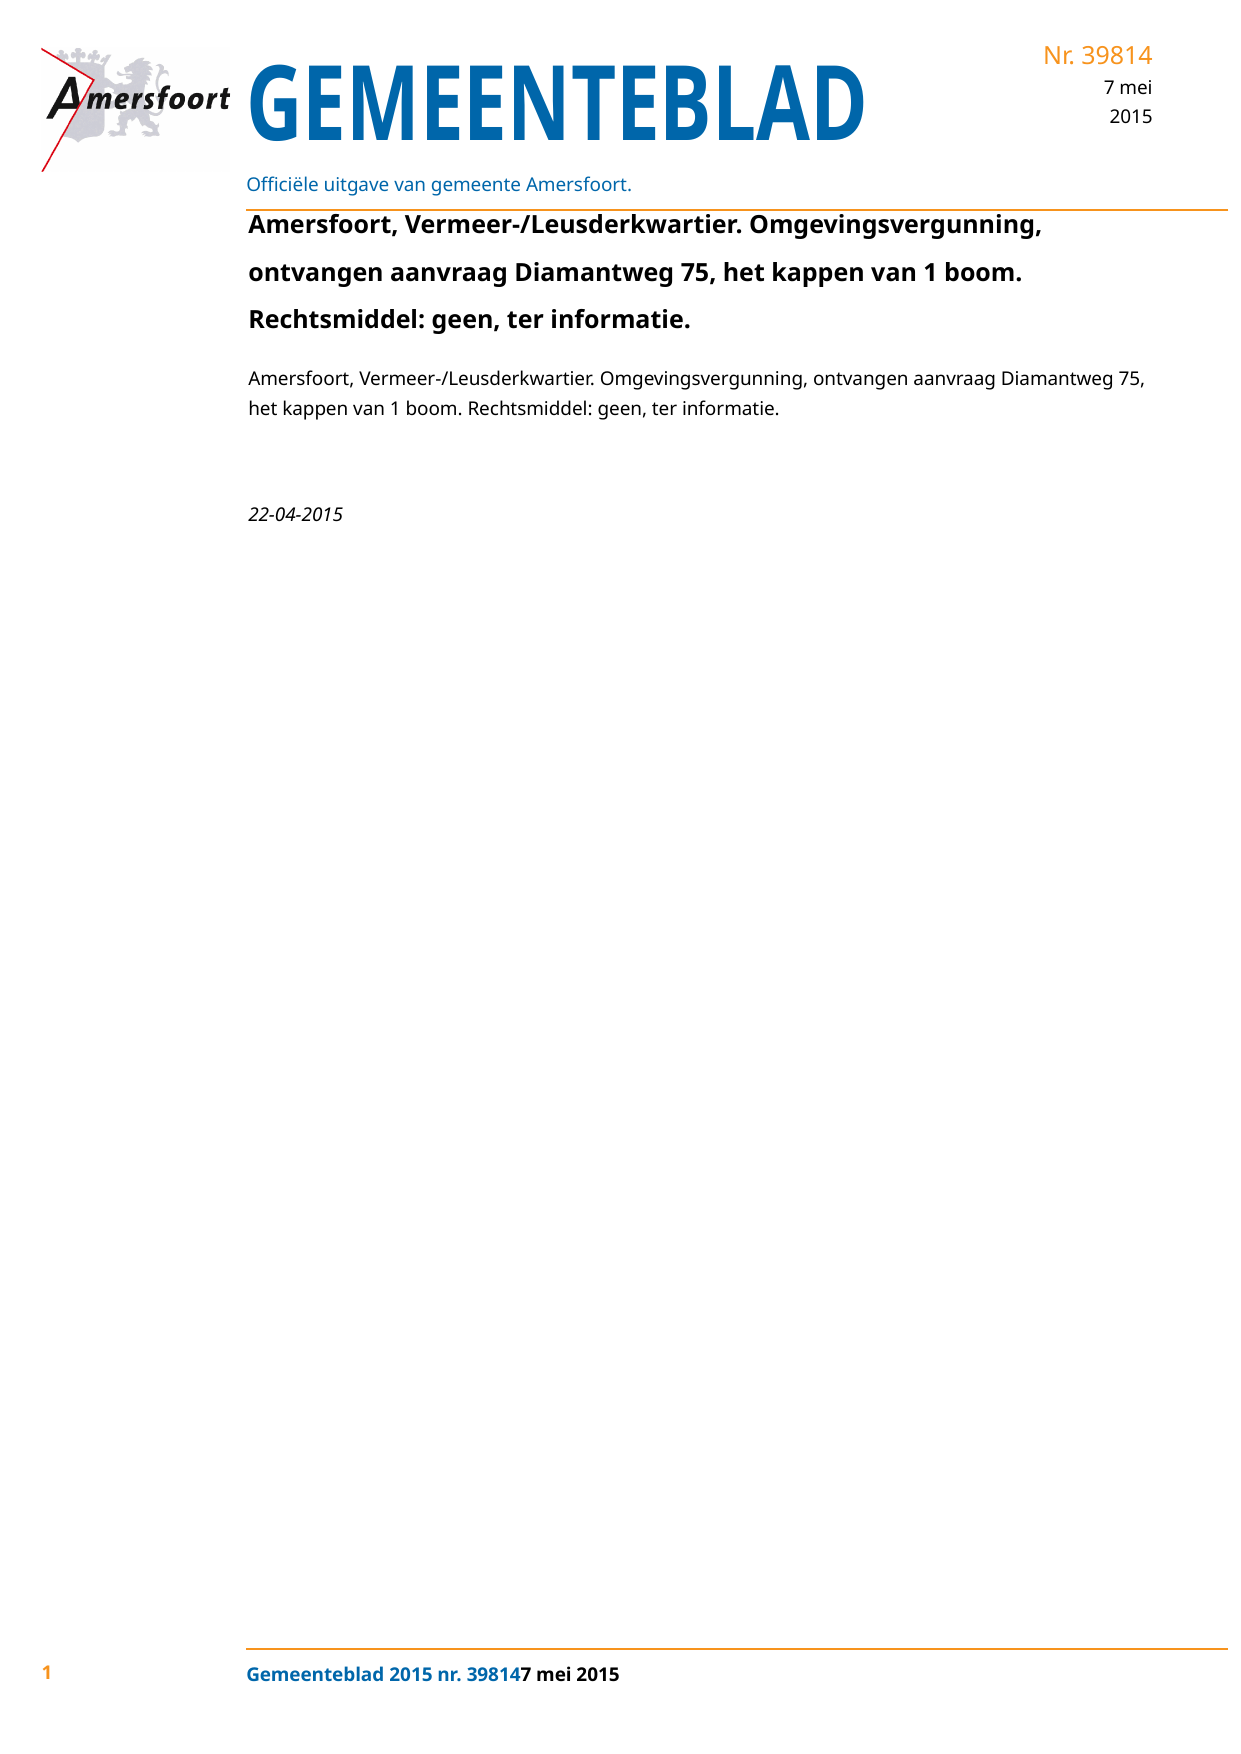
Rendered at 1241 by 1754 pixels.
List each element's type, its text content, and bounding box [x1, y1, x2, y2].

picture [41, 47, 231, 172]
text 22-04-2015 [248, 501, 1152, 527]
text Amersfoort, Vermeer-/Leusderkwartier. Omgevingsvergunning, ontvangen aanvraag Diamantweg 75, het kappen van 1 boom. Rechtsmiddel: geen, ter informatie. [248, 366, 1152, 421]
text Amersfoort, Vermeer-/Leusderkwartier. Omgevingsvergunning, ontvangen aanvraag Diamantweg 75, het kappen van 1 boom. Rechtsmiddel: geen, ter informatie. [248, 211, 1152, 336]
